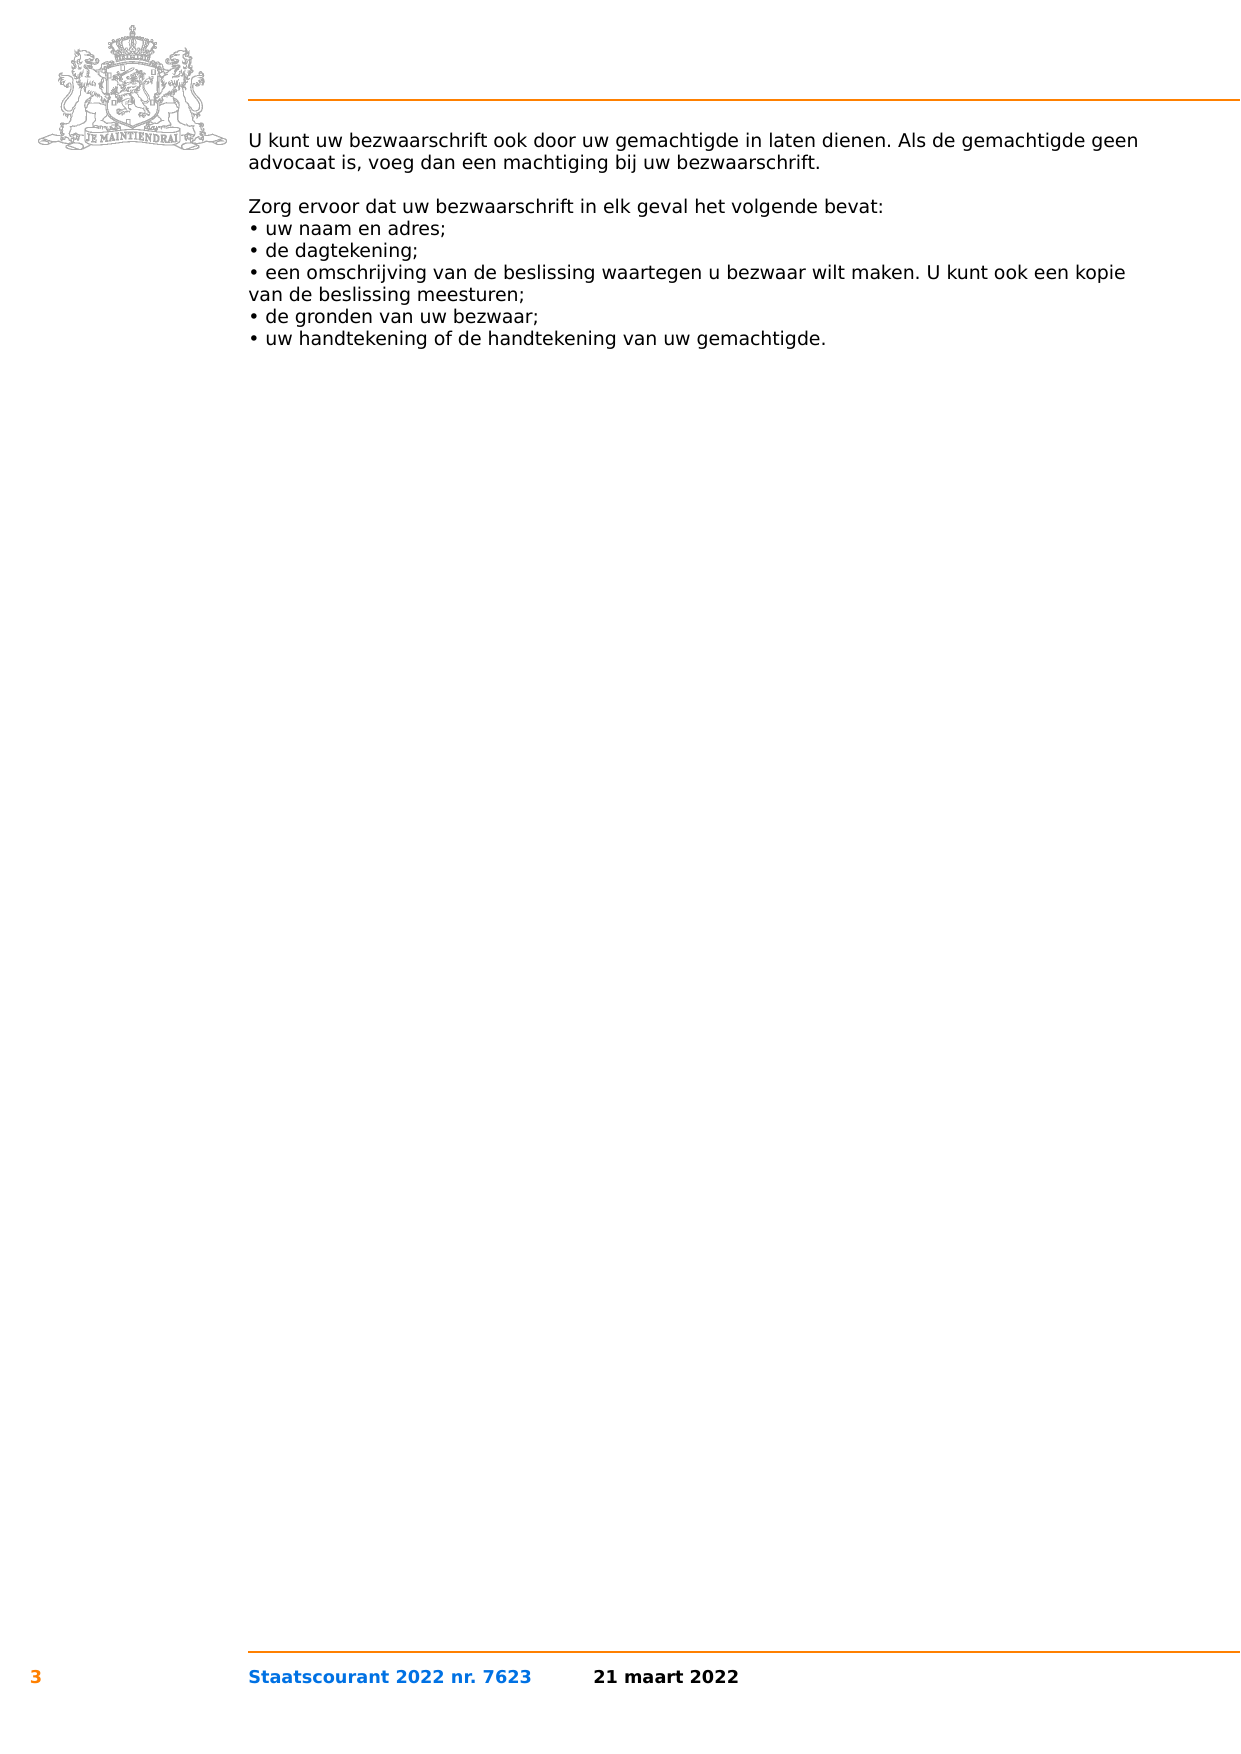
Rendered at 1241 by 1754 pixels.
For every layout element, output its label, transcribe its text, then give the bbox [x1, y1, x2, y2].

text • een omschrijving van de beslissing waartegen u bezwaar wilt maken. U kunt ook een kopie van de beslissing meesturen; [248, 262, 1163, 306]
text • de gronden van uw bezwaar; [248, 306, 1163, 328]
text • uw naam en adres; [248, 218, 1163, 240]
text • de dagtekening; [248, 240, 1163, 262]
text U kunt uw bezwaarschrift ook door uw gemachtigde in laten dienen. Als de gemachtigde geen advocaat is, voeg dan een machtiging bij uw bezwaarschrift. [248, 130, 1163, 174]
text • uw handtekening of de handtekening van uw gemachtigde. [248, 328, 1163, 349]
picture [38, 25, 227, 150]
text Zorg ervoor dat uw bezwaarschrift in elk geval het volgende bevat: [248, 196, 1163, 218]
